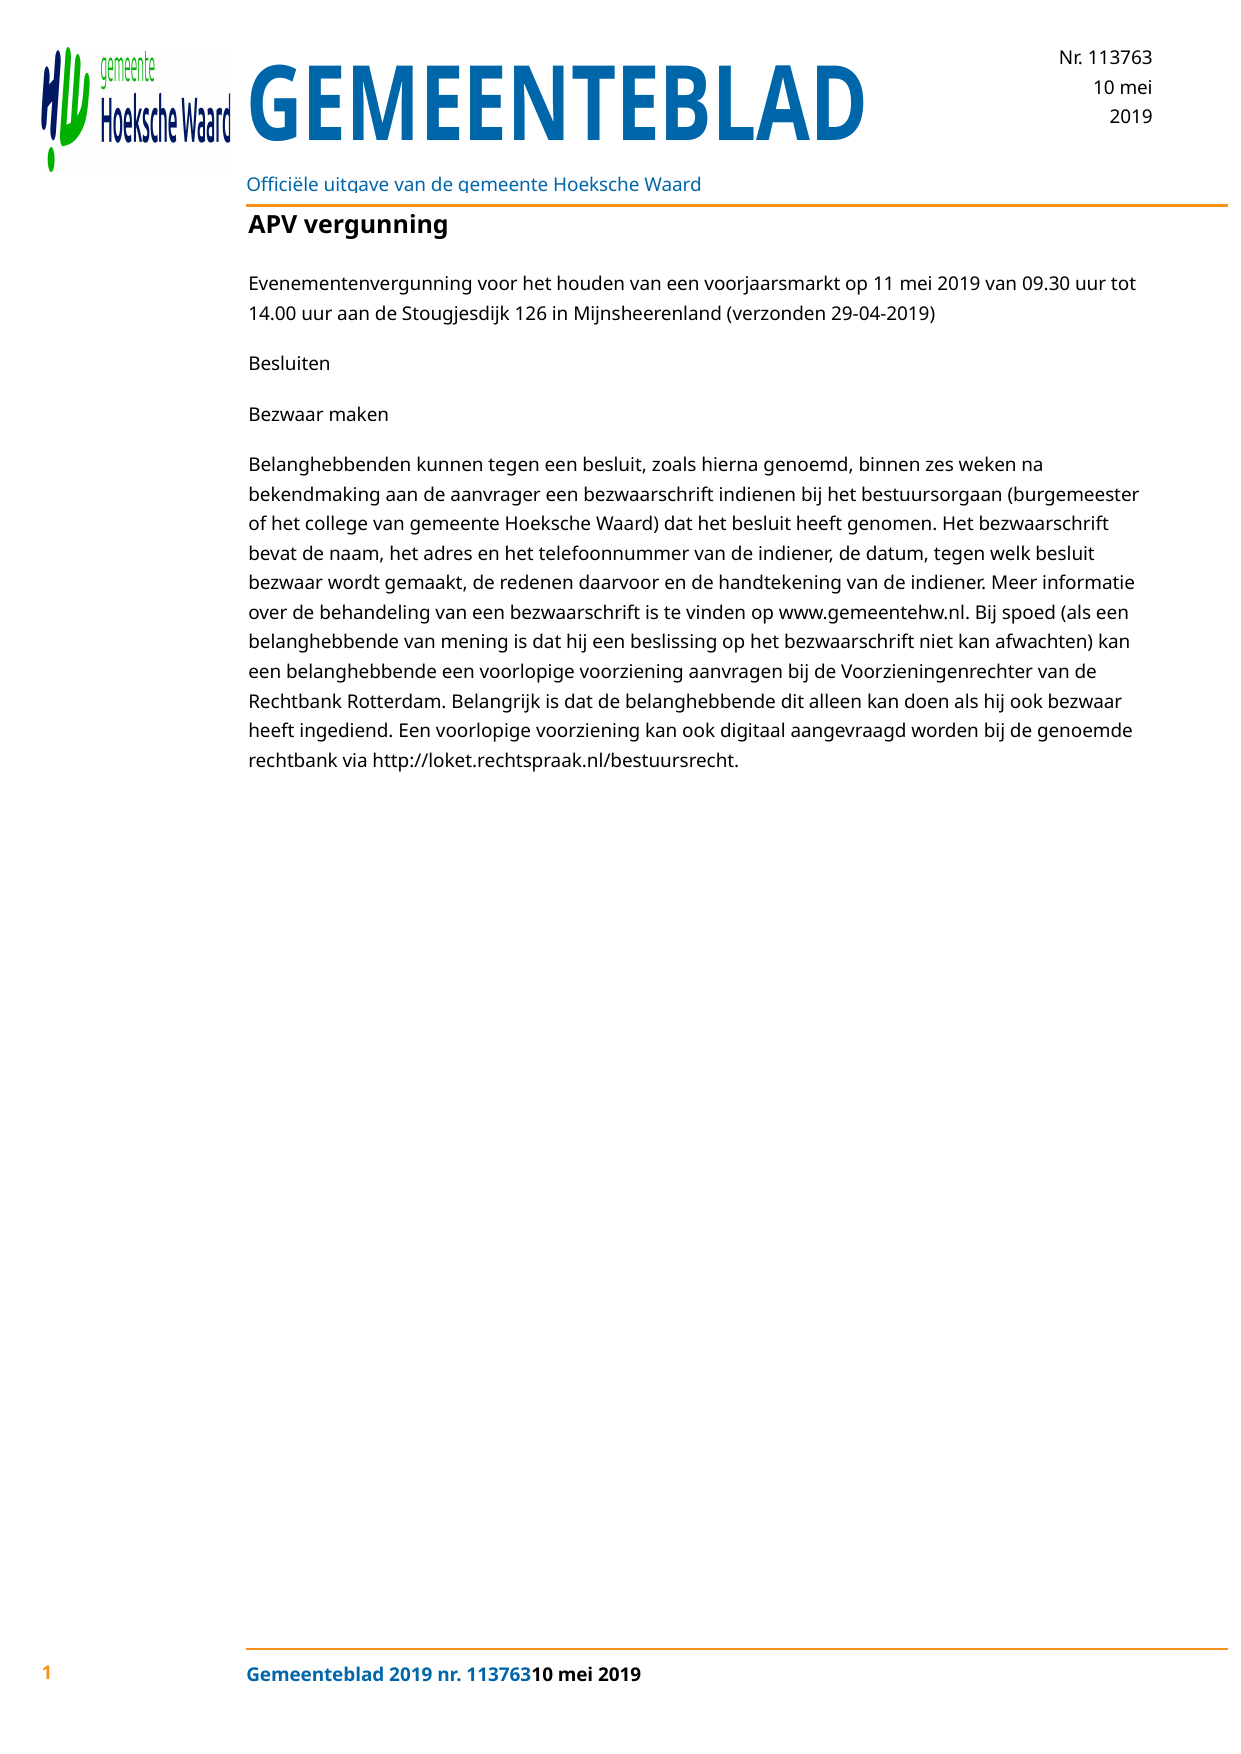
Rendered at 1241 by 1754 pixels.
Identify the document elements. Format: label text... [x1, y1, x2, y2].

text Evenementenvergunning voor het houden van een voorjaarsmarkt op 11 mei 2019 van 09.30 uur tot 14.00 uur aan de Stougjesdijk 126 in Mijnsheerenland (verzonden 29-04-2019) [248, 270, 1152, 326]
text APV vergunning [248, 207, 1152, 241]
picture [41, 47, 231, 172]
text Bezwaar maken [248, 401, 1152, 426]
text Belanghebbenden kunnen tegen een besluit, zoals hierna genoemd, binnen zes weken na bekendmaking aan de aanvrager een bezwaarschrift indienen bij het bestuursorgaan (burgemeester of het college van gemeente Hoeksche Waard) dat het besluit heeft genomen. Het bezwaarschrift bevat de naam, het adres en het telefoonnummer van de indiener, de datum, tegen welk besluit bezwaar wordt gemaakt, de redenen daarvoor en de handtekening van de indiener. Meer informatie over de behandeling van een bezwaarschrift is te vinden op www.gemeentehw.nl. Bij spoed (als een belanghebbende van mening is dat hij een beslissing op het bezwaarschrift niet kan afwachten) kan een belanghebbende een voorlopige voorziening aanvragen bij de Voorzieningenrechter van de Rechtbank Rotterdam. Belangrijk is dat de belanghebbende dit alleen kan doen als hij ook bezwaar heeft ingediend. Een voorlopige voorziening kan ook digitaal aangevraagd worden bij de genoemde rechtbank via http://loket.rechtspraak.nl/bestuursrecht. [248, 451, 1152, 773]
text Besluiten [248, 350, 1152, 376]
